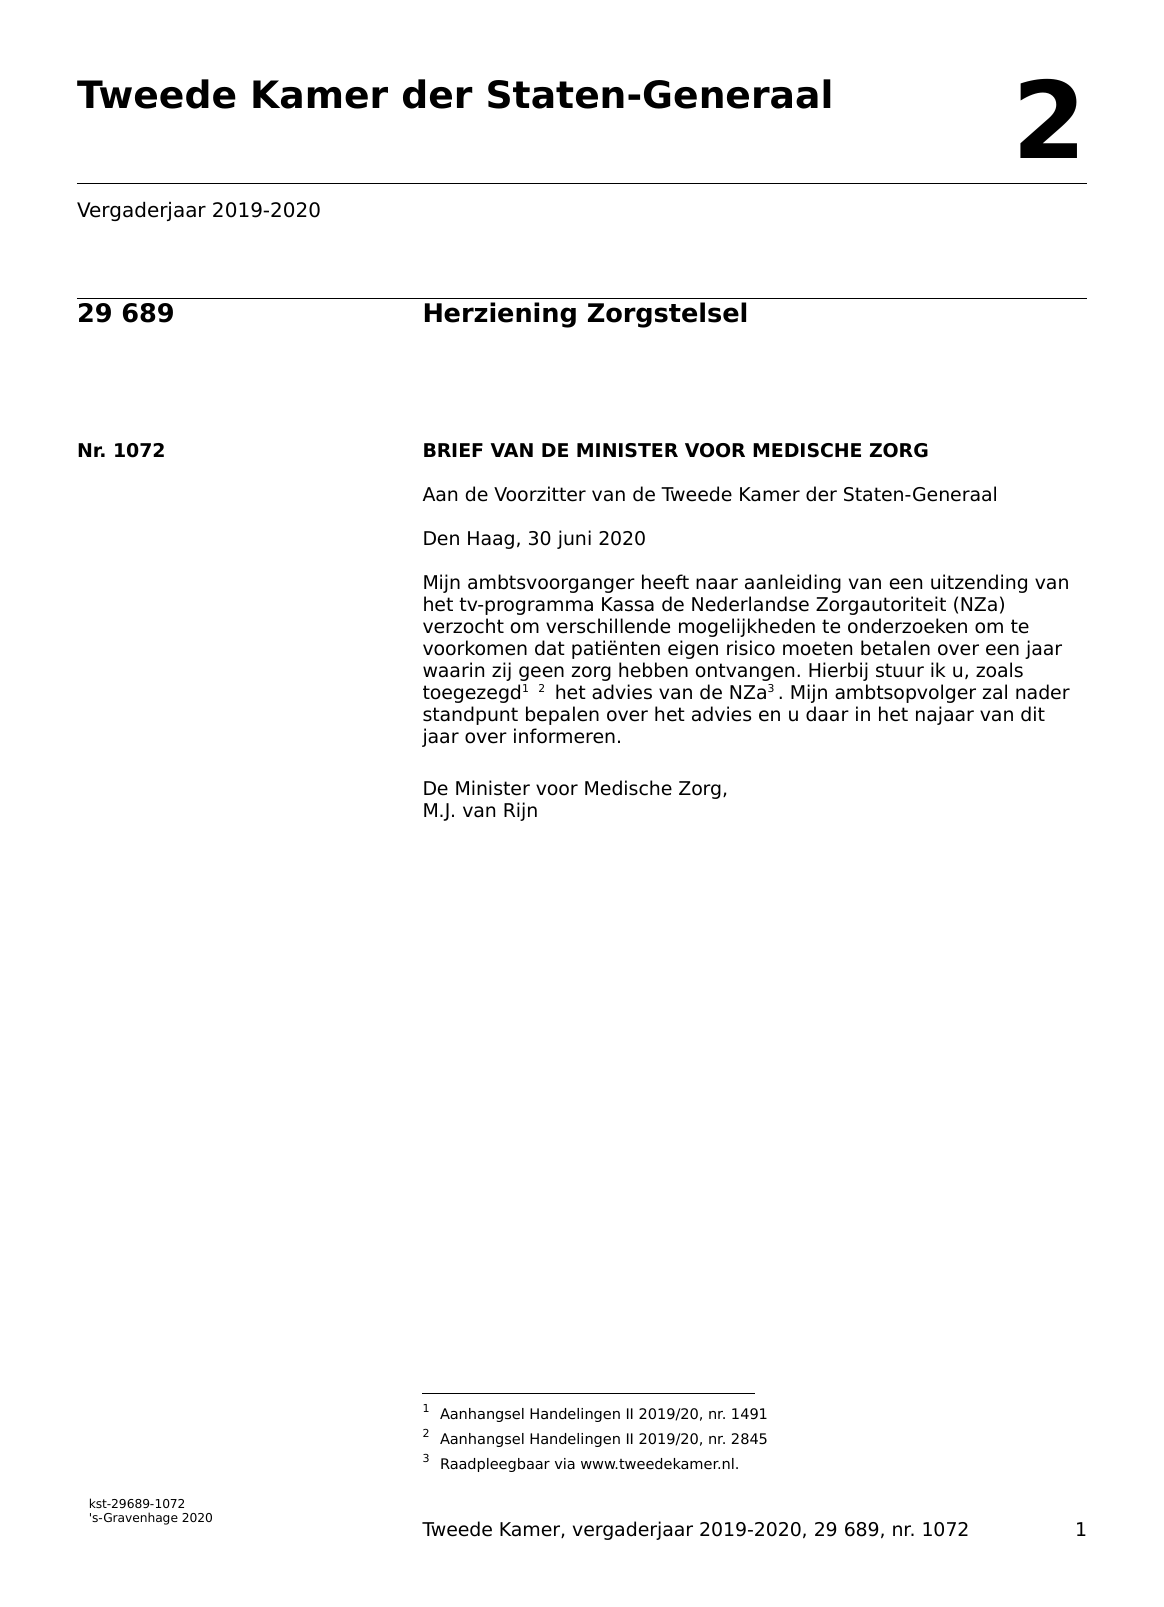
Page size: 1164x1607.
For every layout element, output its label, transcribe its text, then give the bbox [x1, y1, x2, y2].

text Aan de Voorzitter van de Tweede Kamer der Staten-Generaal [422, 484, 1087, 506]
text Mijn ambtsvoorganger heeft naar aanleiding van een uitzending van het tv-programma Kassa de Nederlandse Zorgautoriteit (NZa) verzocht om verschillende mogelijkheden te onderzoeken om te voorkomen dat patiënten eigen risico moeten betalen over een jaar waarin zij geen zorg hebben ontvangen. Hierbij stuur ik u, zoals toegezegd het advies van de NZa. Mijn ambtsopvolger zal nader standpunt bepalen over het advies en u daar in het najaar van dit jaar over informeren. [422, 572, 1087, 748]
text Raadpleegbaar via www.tweedekamer.nl. [422, 1452, 1087, 1474]
table_cell Vergaderjaar 2019-2020 [77, 184, 1087, 298]
text Aanhangsel Handelingen II 2019/20, nr. 2845 [422, 1427, 1087, 1449]
text kst-29689-1072 [88, 1497, 323, 1511]
text De Minister voor Medische Zorg, M.J. van Rijn [422, 778, 1087, 822]
text Den Haag, 30 juni 2020 [422, 528, 1087, 550]
table_header 2 [886, 59, 1087, 183]
text 's-Gravenhage 2020 [88, 1511, 323, 1525]
text Aanhangsel Handelingen II 2019/20, nr. 1491 [422, 1402, 1087, 1424]
table_header Tweede Kamer der Staten-Generaal [77, 59, 886, 183]
subtitle Nr. 1072 BRIEF VAN DE MINISTER VOOR MEDISCHE ZORG [77, 440, 1087, 462]
subtitle 29 689 Herziening Zorgstelsel [77, 299, 1087, 329]
